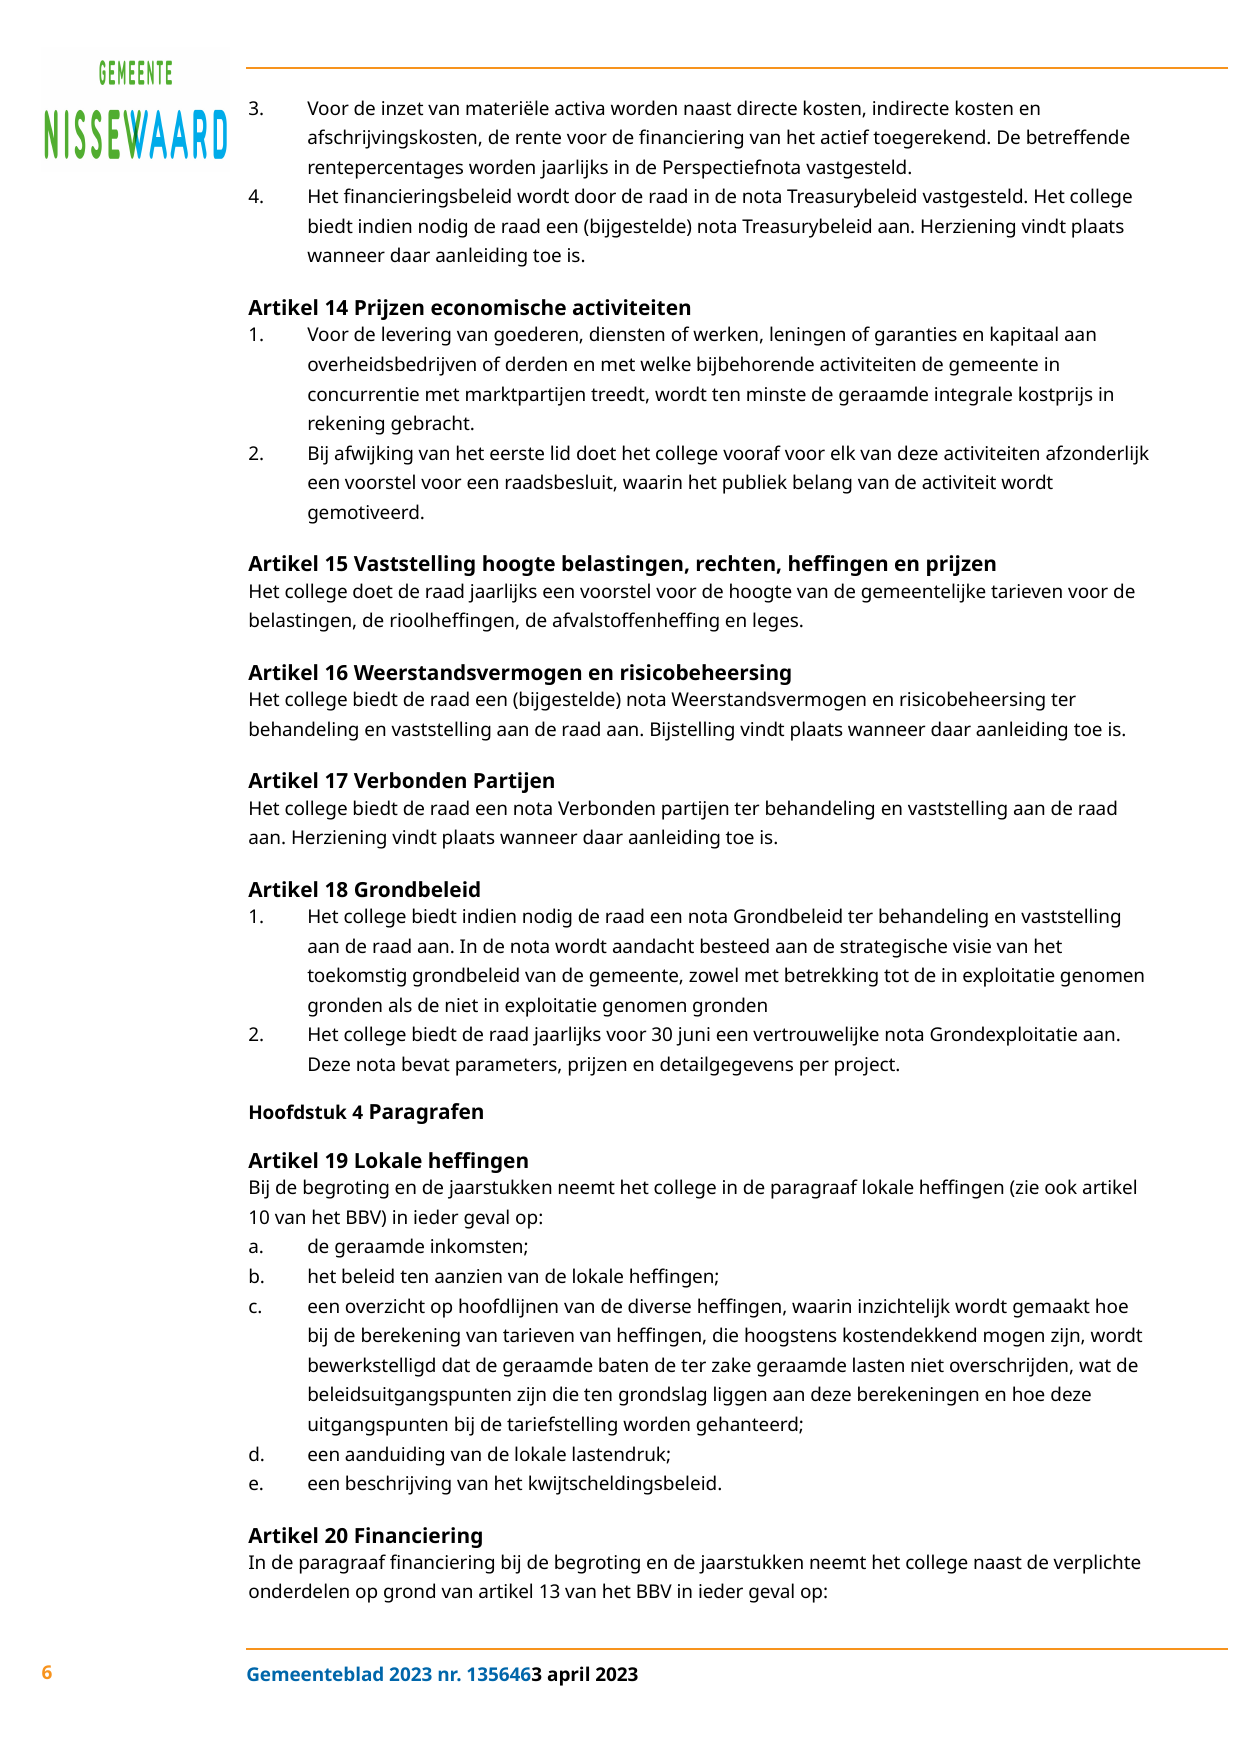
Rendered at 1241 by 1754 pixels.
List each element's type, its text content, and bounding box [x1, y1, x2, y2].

text Bij de begroting en de jaarstukken neemt het college in de paragraaf lokale heffingen (zie ook artikel 10 van het BBV) in ieder geval op: [248, 1174, 1152, 1230]
list Voor de levering van goederen, diensten of werken, leningen of garanties en kapitaal aan overheidsbedrijven of derden en met welke bijbehorende activiteiten de gemeente in concurrentie met marktpartijen treedt, wordt ten minste de geraamde integrale kostprijs in rekening gebracht. [248, 322, 1152, 436]
text Artikel 15 Vaststelling hoogte belastingen, rechten, heffingen en prijzen [248, 549, 1152, 578]
list een beschrijving van het kwijtscheldingsbeleid. [248, 1470, 1152, 1496]
list het beleid ten aanzien van de lokale heffingen; [248, 1263, 1152, 1289]
text Artikel 18 Grondbeleid [248, 875, 1152, 903]
list een aanduiding van de lokale lastendruk; [248, 1441, 1152, 1466]
list Het financieringsbeleid wordt door de raad in de nota Treasurybeleid vastgesteld. Het college biedt indien nodig de raad een (bijgestelde) nota Treasurybeleid aan. Herziening vindt plaats wanneer daar aanleiding toe is. [248, 183, 1152, 268]
list de geraamde inkomsten; [248, 1234, 1152, 1259]
text Het college biedt de raad een (bijgestelde) nota Weerstandsvermogen en risicobeheersing ter behandeling en vaststelling aan de raad aan. Bijstelling vindt plaats wanneer daar aanleiding toe is. [248, 686, 1152, 742]
text Het college doet de raad jaarlijks een voorstel voor de hoogte van de gemeentelijke tarieven voor de belastingen, de rioolheffingen, de afvalstoffenheffing en leges. [248, 578, 1152, 633]
list een overzicht op hoofdlijnen van de diverse heffingen, waarin inzichtelijk wordt gemaakt hoe bij de berekening van tarieven van heffingen, die hoogstens kostendekkend mogen zijn, wordt bewerkstelligd dat de geraamde baten de ter zake geraamde lasten niet overschrijden, wat de beleidsuitgangspunten zijn die ten grondslag liggen aan deze berekeningen en hoe deze uitgangspunten bij de tariefstelling worden gehanteerd; [248, 1293, 1152, 1437]
list Het college biedt indien nodig de raad een nota Grondbeleid ter behandeling en vaststelling aan de raad aan. In de nota wordt aandacht besteed aan de strategische visie van het toekomstig grondbeleid van de gemeente, zowel met betrekking tot de in exploitatie genomen gronden als de niet in exploitatie genomen gronden [248, 903, 1152, 1018]
text Artikel 20 Financiering [248, 1521, 1152, 1549]
list Voor de inzet van materiële activa worden naast directe kosten, indirecte kosten en afschrijvingskosten, de rente voor de financiering van het actief toegerekend. De betreffende rentepercentages worden jaarlijks in de Perspectiefnota vastgesteld. [248, 95, 1152, 180]
text Hoofdstuk 4 Paragrafen [248, 1097, 1152, 1125]
list Bij afwijking van het eerste lid doet het college vooraf voor elk van deze activiteiten afzonderlijk een voorstel voor een raadsbesluit, waarin het publiek belang van de activiteit wordt gemotiveerd. [248, 440, 1152, 525]
text In de paragraaf financiering bij de begroting en de jaarstukken neemt het college naast de verplichte onderdelen op grond van artikel 13 van het BBV in ieder geval op: [248, 1549, 1152, 1604]
text Artikel 17 Verbonden Partijen [248, 766, 1152, 795]
list Het college biedt de raad jaarlijks voor 30 juni een vertrouwelijke nota Grondexploitatie aan. Deze nota bevat parameters, prijzen en detailgegevens per project. [248, 1022, 1152, 1077]
text Het college biedt de raad een nota Verbonden partijen ter behandeling en vaststelling aan de raad aan. Herziening vindt plaats wanneer daar aanleiding toe is. [248, 795, 1152, 850]
picture [41, 47, 231, 172]
text Artikel 19 Lokale heffingen [248, 1146, 1152, 1174]
text Artikel 14 Prijzen economische activiteiten [248, 293, 1152, 322]
text Artikel 16 Weerstandsvermogen en risicobeheersing [248, 658, 1152, 686]
